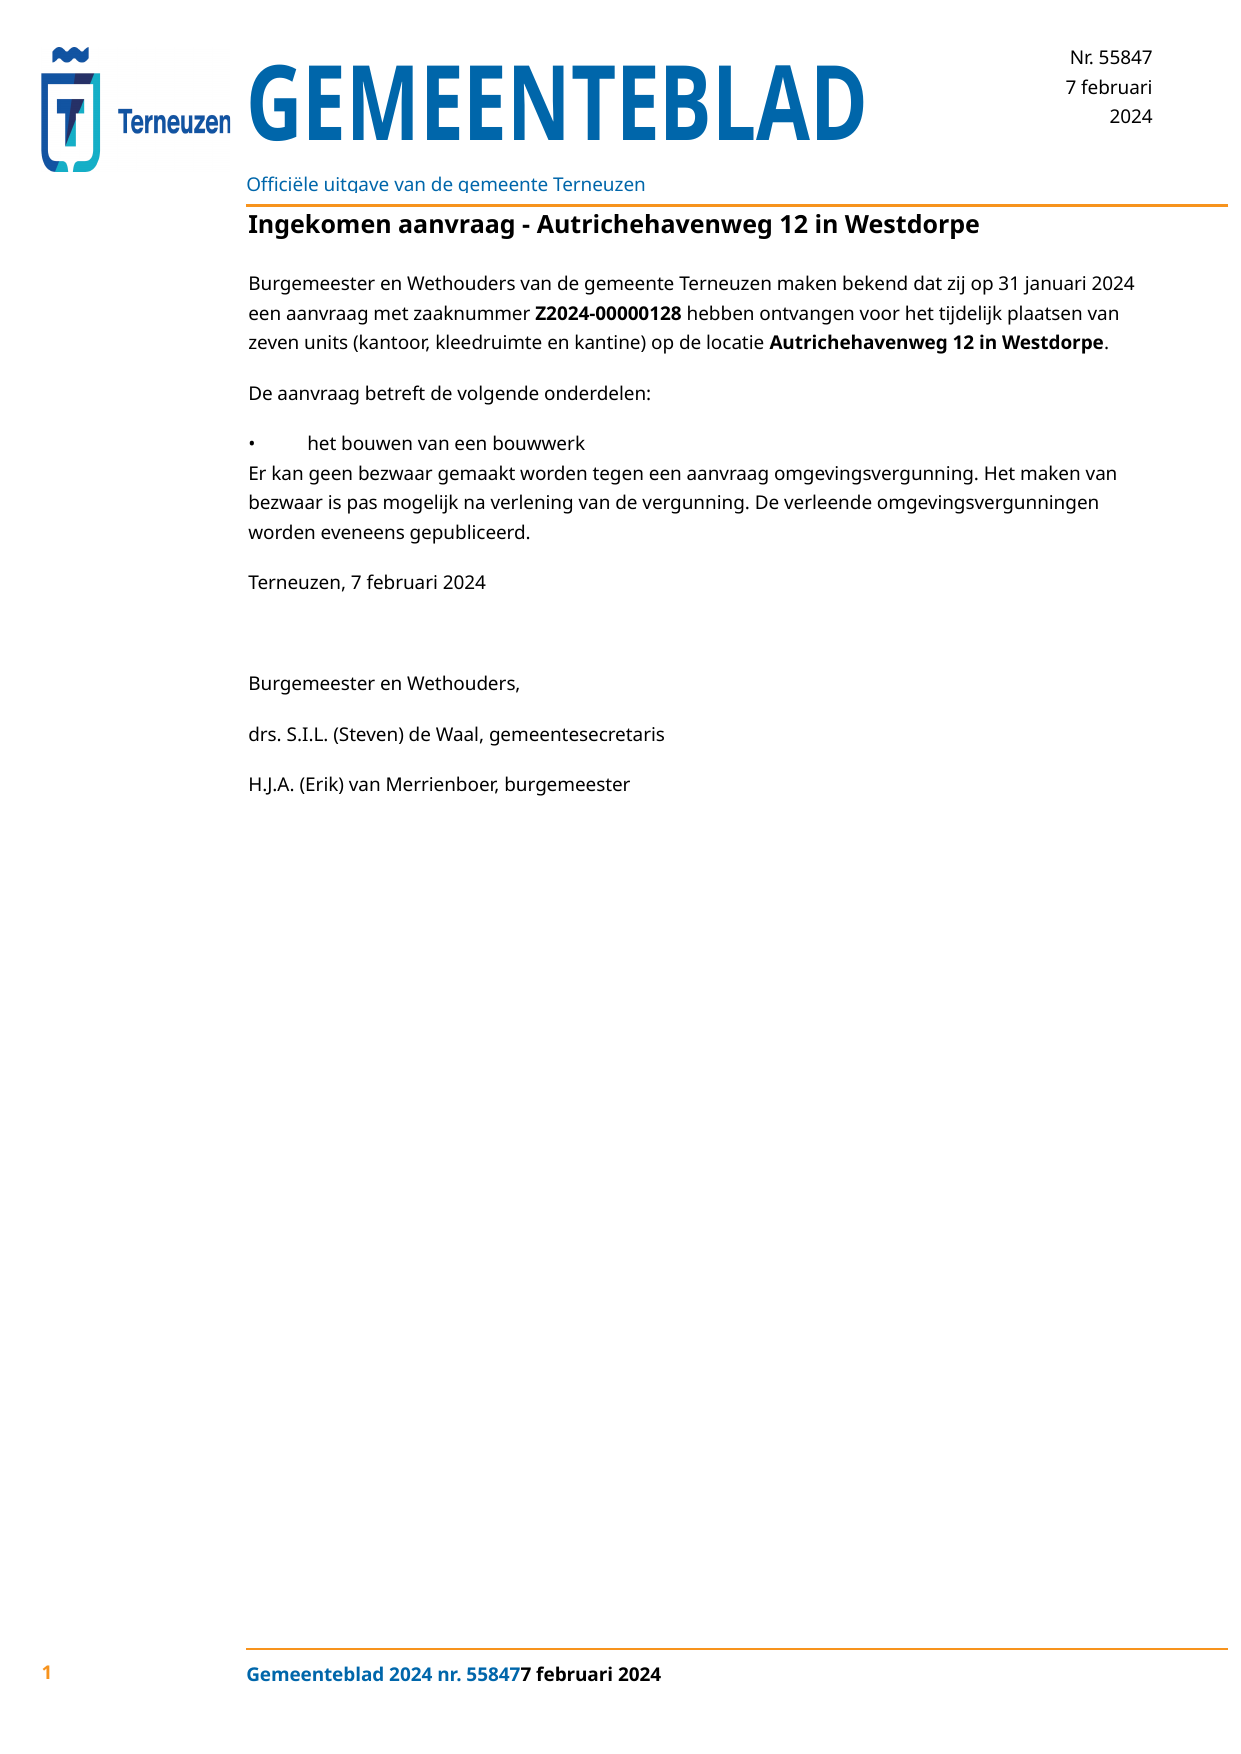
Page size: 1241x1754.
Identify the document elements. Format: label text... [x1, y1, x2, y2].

text Er kan geen bezwaar gemaakt worden tegen een aanvraag omgevingsvergunning. Het maken van bezwaar is pas mogelijk na verlening van de vergunning. De verleende omgevingsvergunningen worden eveneens gepubliceerd. [248, 460, 1152, 545]
text H.J.A. (Erik) van Merrienboer, burgemeester [248, 771, 1152, 797]
text De aanvraag betreft de volgende onderdelen: [248, 380, 1152, 406]
list het bouwen van een bouwwerk [248, 430, 1152, 456]
text Burgemeester en Wethouders van de gemeente Terneuzen maken bekend dat zij op 31 januari 2024 een aanvraag met zaaknummer Z2024-00000128 hebben ontvangen voor het tijdelijk plaatsen van zeven units (kantoor, kleedruimte en kantine) op de locatie Autrichehavenweg 12 in Westdorpe. [248, 270, 1152, 355]
text Burgemeester en Wethouders, [248, 670, 1152, 696]
picture [41, 47, 231, 172]
text Ingekomen aanvraag - Autrichehavenweg 12 in Westdorpe [248, 207, 1152, 241]
text drs. S.I.L. (Steven) de Waal, gemeentesecretaris [248, 721, 1152, 746]
text Terneuzen, 7 februari 2024 [248, 569, 1152, 595]
